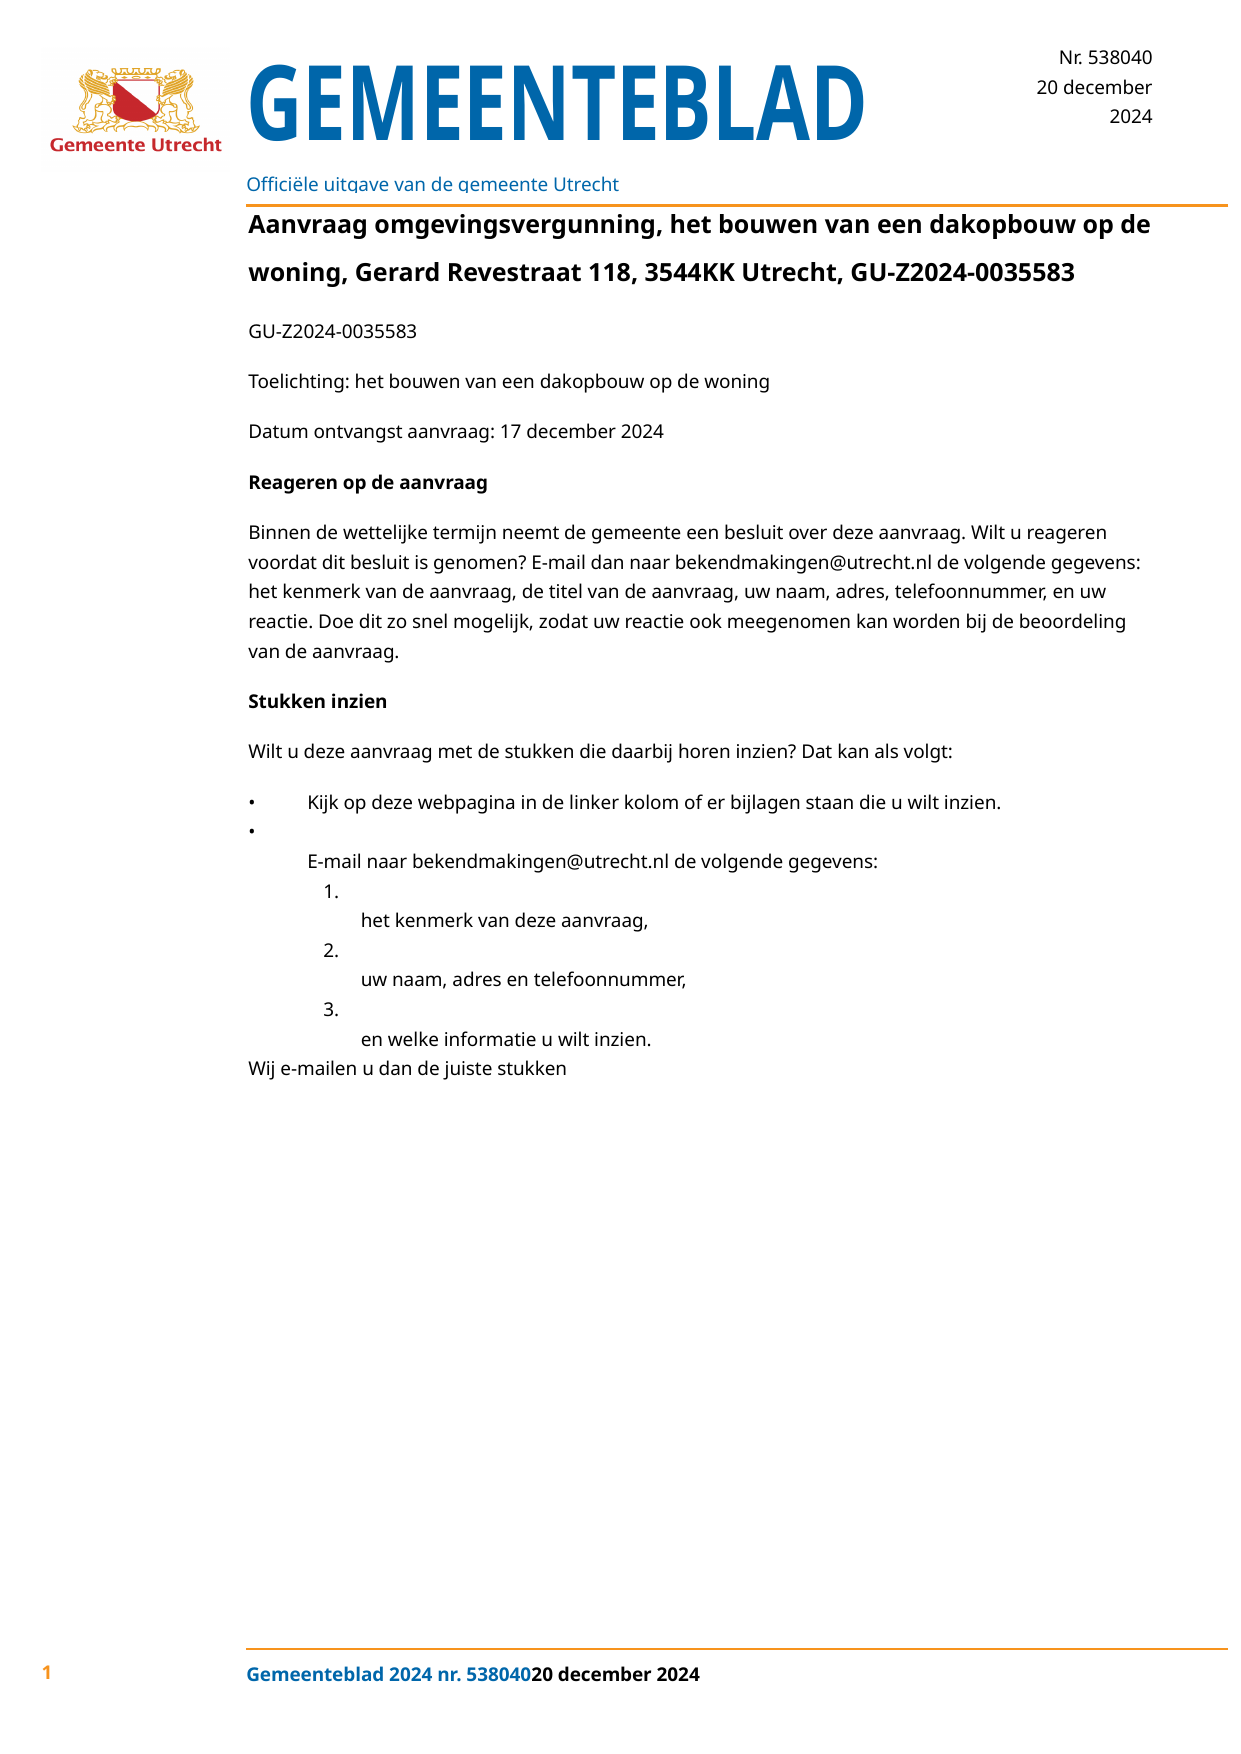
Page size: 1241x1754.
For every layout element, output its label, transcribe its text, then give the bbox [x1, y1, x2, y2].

text Aanvraag omgevingsvergunning, het bouwen van een dakopbouw op de woning, Gerard Revestraat 118, 3544KK Utrecht, GU-Z2024-0035583 [248, 207, 1152, 288]
list E-mail naar bekendmakingen@utrecht.nl de volgende gegevens: [248, 848, 1152, 874]
list het kenmerk van deze aanvraag, [323, 907, 1152, 933]
text Stukken inzien [248, 688, 1152, 714]
text Binnen de wettelijke termijn neemt de gemeente een besluit over deze aanvraag. Wilt u reageren voordat dit besluit is genomen? E-mail dan naar bekendmakingen@utrecht.nl de volgende gegevens: het kenmerk van de aanvraag, de titel van de aanvraag, uw naam, adres, telefoonnummer, en uw reactie. Doe dit zo snel mogelijk, zodat uw reactie ook meegenomen kan worden bij de beoordeling van de aanvraag. [248, 519, 1152, 664]
text Reageren op de aanvraag [248, 469, 1152, 495]
text Wilt u deze aanvraag met de stukken die daarbij horen inzien? Dat kan als volgt: [248, 739, 1152, 764]
list uw naam, adres en telefoonnummer, [323, 967, 1152, 992]
text Toelichting: het bouwen van een dakopbouw op de woning [248, 368, 1152, 394]
text Wij e-mailen u dan de juiste stukken [248, 1055, 1152, 1081]
list en welke informatie u wilt inzien. [323, 1026, 1152, 1052]
list Kijk op deze webpagina in de linker kolom of er bijlagen staan die u wilt inzien. [248, 789, 1152, 815]
picture [41, 47, 231, 172]
text Datum ontvangst aanvraag: 17 december 2024 [248, 419, 1152, 444]
text GU-Z2024-0035583 [248, 318, 1152, 344]
